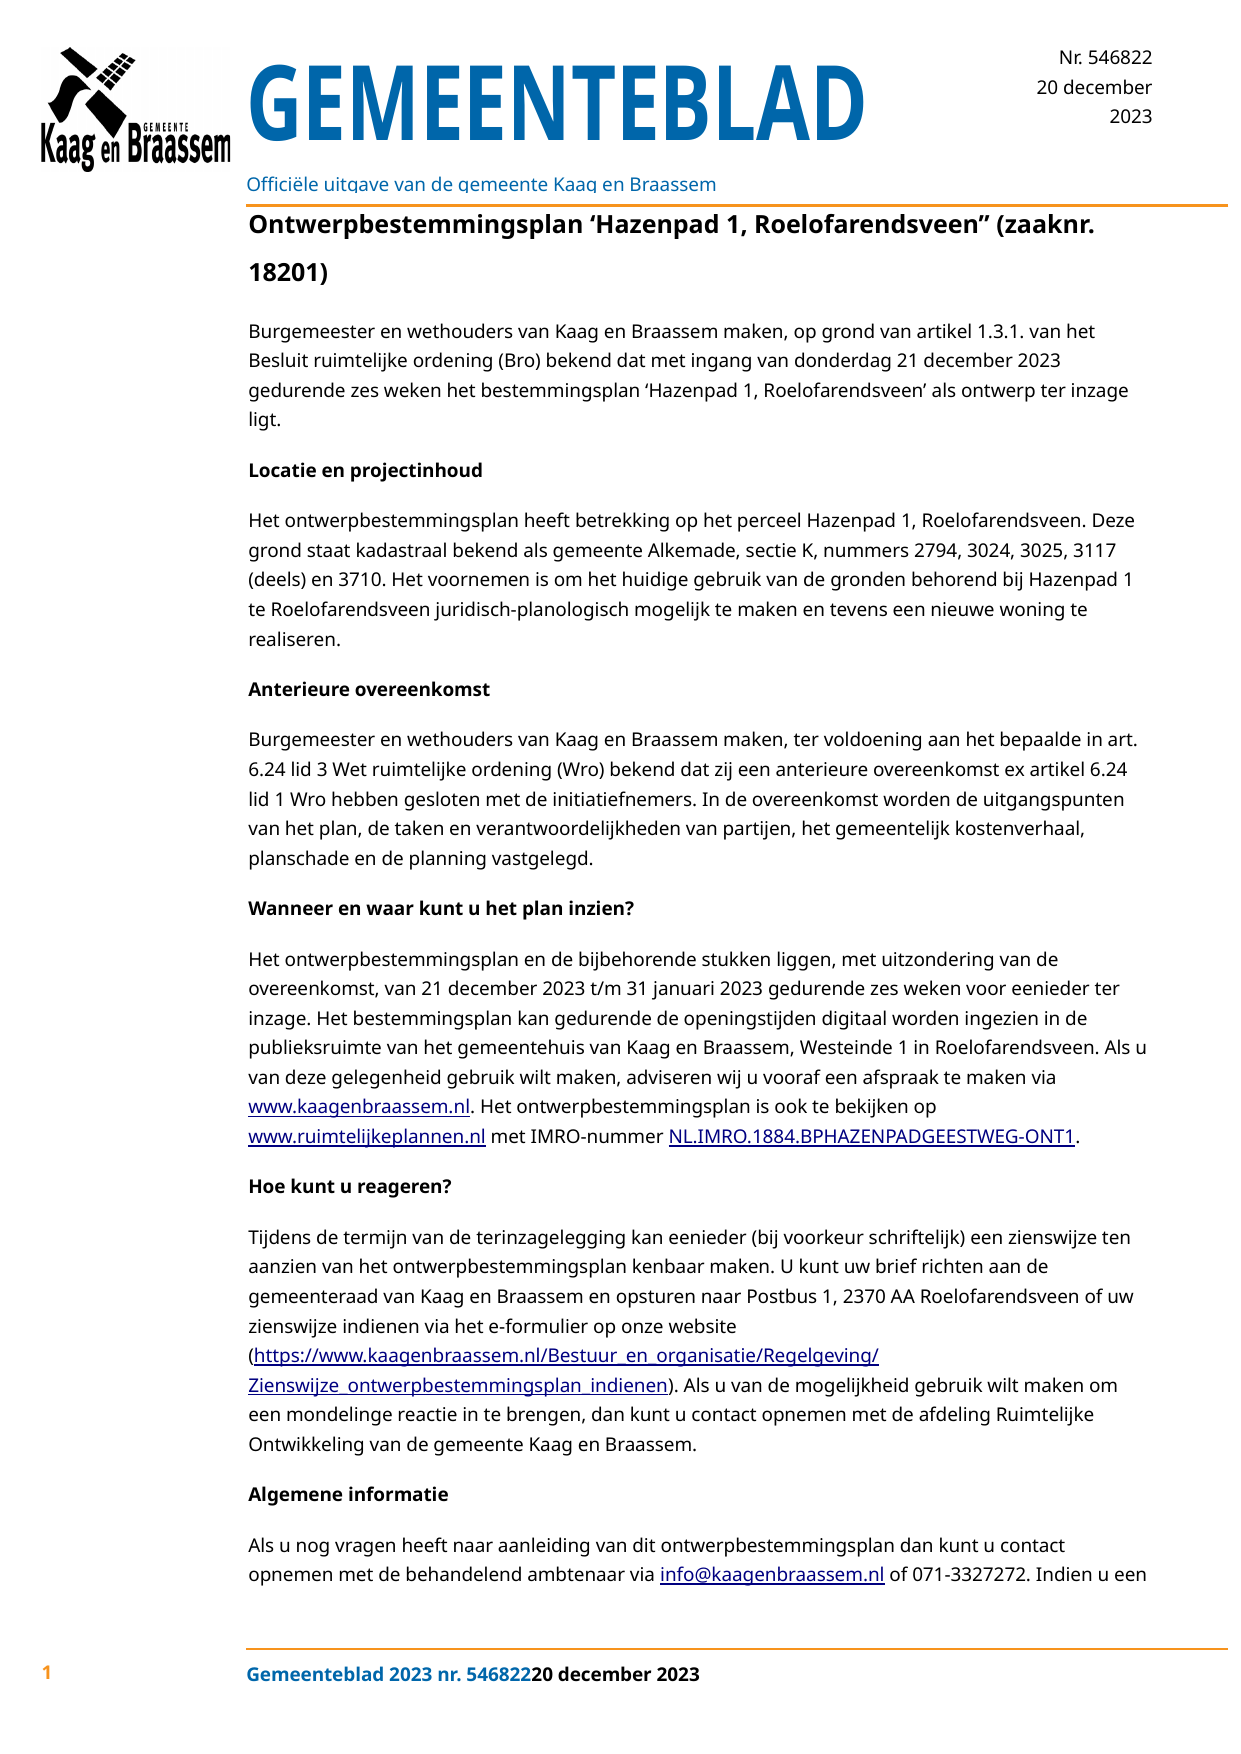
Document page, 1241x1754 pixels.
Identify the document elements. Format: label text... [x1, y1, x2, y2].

text Burgemeester en wethouders van Kaag en Braassem maken, ter voldoening aan het bepaalde in art. 6.24 lid 3 Wet ruimtelijke ordening (Wro) bekend dat zij een anterieure overeenkomst ex artikel 6.24 lid 1 Wro hebben gesloten met de initiatiefnemers. In de overeenkomst worden de uitgangspunten van het plan, de taken en verantwoordelijkheden van partijen, het gemeentelijk kostenverhaal, planschade en de planning vastgelegd. [248, 727, 1152, 871]
text Het ontwerpbestemmingsplan heeft betrekking op het perceel Hazenpad 1, Roelofarendsveen. Deze grond staat kadastraal bekend als gemeente Alkemade, sectie K, nummers 2794, 3024, 3025, 3117 (deels) en 3710. Het voornemen is om het huidige gebruik van de gronden behorend bij Hazenpad 1 te Roelofarendsveen juridisch-planologisch mogelijk te maken en tevens een nieuwe woning te realiseren. [248, 507, 1152, 652]
text Wanneer en waar kunt u het plan inzien? [248, 895, 1152, 921]
text Ontwerpbestemmingsplan ‘Hazenpad 1, Roelofarendsveen” (zaaknr. 18201) [248, 207, 1152, 288]
text Als u nog vragen heeft naar aanleiding van dit ontwerpbestemmingsplan dan kunt u contact opnemen met de behandelend ambtenaar via info@kaagenbraassem.nl of 071-3327272. Indien u een [248, 1532, 1152, 1587]
text Locatie en projectinhoud [248, 457, 1152, 483]
text Tijdens de termijn van de terinzagelegging kan eenieder (bij voorkeur schriftelijk) een zienswijze ten aanzien van het ontwerpbestemmingsplan kenbaar maken. U kunt uw brief richten aan de gemeenteraad van Kaag en Braassem en opsturen naar Postbus 1, 2370 AA Roelofarendsveen of uw zienswijze indienen via het e-formulier op onze website (https://www.kaagenbraassem.nl/Bestuur_en_organisatie/Regelgeving/Zienswijze_ontwerpbestemmingsplan_indienen). Als u van de mogelijkheid gebruik wilt maken om een mondelinge reactie in te brengen, dan kunt u contact opnemen met de afdeling Ruimtelijke Ontwikkeling van de gemeente Kaag en Braassem. [248, 1224, 1152, 1457]
text Het ontwerpbestemmingsplan en de bijbehorende stukken liggen, met uitzondering van de overeenkomst, van 21 december 2023 t/m 31 januari 2023 gedurende zes weken voor eenieder ter inzage. Het bestemmingsplan kan gedurende de openingstijden digitaal worden ingezien in de publieksruimte van het gemeentehuis van Kaag en Braassem, Westeinde 1 in Roelofarendsveen. Als u van deze gelegenheid gebruik wilt maken, adviseren wij u vooraf een afspraak te maken via www.kaagenbraassem.nl. Het ontwerpbestemmingsplan is ook te bekijken op www.ruimtelijkeplannen.nl met IMRO-nummer NL.IMRO.1884.BPHAZENPADGEESTWEG-ONT1. [248, 946, 1152, 1149]
text Anterieure overeenkomst [248, 676, 1152, 702]
picture [41, 47, 231, 172]
text Burgemeester en wethouders van Kaag en Braassem maken, op grond van artikel 1.3.1. van het Besluit ruimtelijke ordening (Bro) bekend dat met ingang van donderdag 21 december 2023 gedurende zes weken het bestemmingsplan ‘Hazenpad 1, Roelofarendsveen’ als ontwerp ter inzage ligt. [248, 318, 1152, 432]
text Algemene informatie [248, 1482, 1152, 1507]
text Hoe kunt u reageren? [248, 1174, 1152, 1199]
